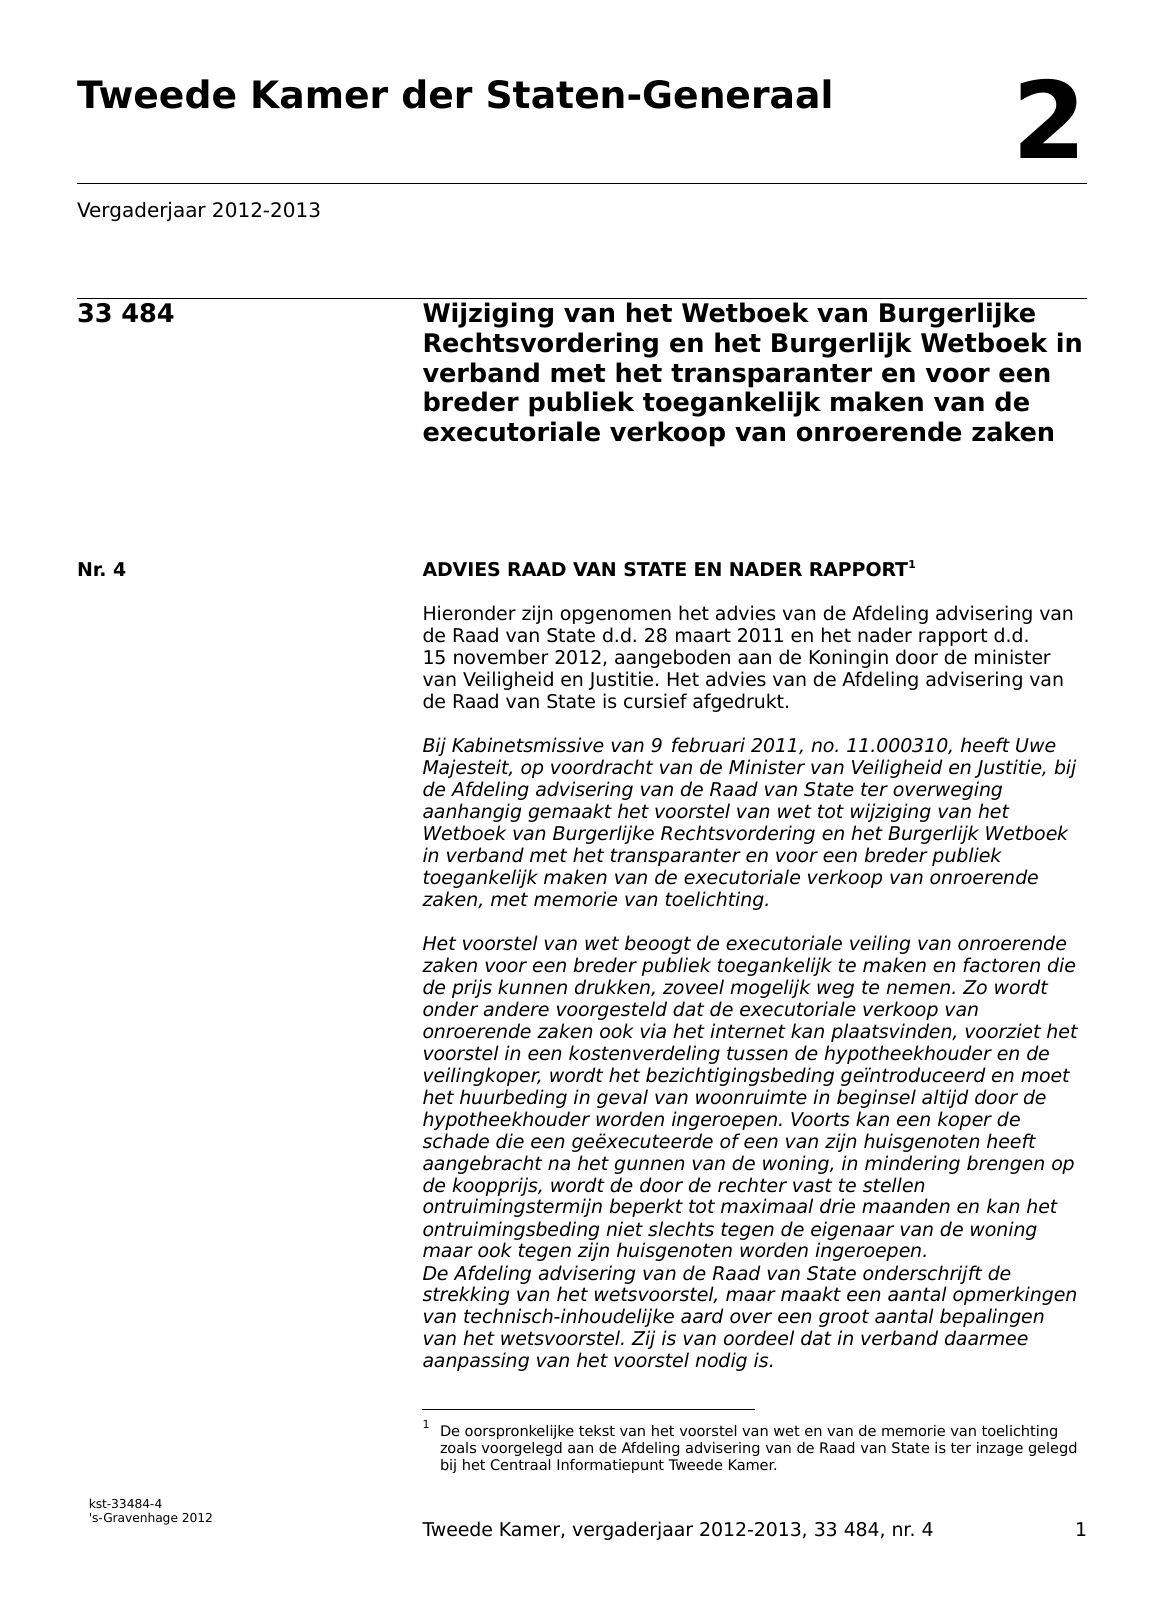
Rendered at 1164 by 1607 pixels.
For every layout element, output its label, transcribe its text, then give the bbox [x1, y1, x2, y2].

table_header Tweede Kamer der Staten-Generaal [77, 59, 886, 183]
text De oorspronkelijke tekst van het voorstel van wet en van de memorie van toelichting zoals voorgelegd aan de Afdeling advisering van de Raad van State is ter inzage gelegd bij het Centraal Informatiepunt Tweede Kamer. [422, 1418, 1087, 1474]
table_cell Vergaderjaar 2012-2013 [77, 184, 1087, 298]
text Hieronder zijn opgenomen het advies van de Afdeling advisering van de Raad van State d.d. 28 maart 2011 en het nader rapport d.d. 15 november 2012, aangeboden aan de Koningin door de minister van Veiligheid en Justitie. Het advies van de Afdeling advisering van de Raad van State is cursief afgedrukt. [422, 603, 1087, 712]
text De Afdeling advisering van de Raad van State onderschrijft de strekking van het wetsvoorstel, maar maakt een aantal opmerkingen van technisch-inhoudelijke aard over een groot aantal bepalingen van het wetsvoorstel. Zij is van oordeel dat in verband daarmee aanpassing van het voorstel nodig is. [422, 1262, 1087, 1372]
subtitle 33 484 Wijziging van het Wetboek van Burgerlijke Rechtsvordering en het Burgerlijk Wetboek in verband met het transparanter en voor een breder publiek toegankelijk maken van de executoriale verkoop van onroerende zaken [77, 299, 1087, 447]
text Bij Kabinetsmissive van 9 februari 2011, no. 11.000310, heeft Uwe Majesteit, op voordracht van de Minister van Veiligheid en Justitie, bij de Afdeling advisering van de Raad van State ter overweging aanhangig gemaakt het voorstel van wet tot wijziging van het Wetboek van Burgerlijke Rechtsvordering en het Burgerlijk Wetboek in verband met het transparanter en voor een breder publiek toegankelijk maken van de executoriale verkoop van onroerende zaken, met memorie van toelichting. [422, 735, 1087, 911]
text kst-33484-4 [88, 1497, 323, 1511]
subtitle Nr. 4 ADVIES RAAD VAN STATE EN NADER RAPPORT [77, 558, 1087, 580]
text 's-Gravenhage 2012 [88, 1511, 323, 1525]
text Het voorstel van wet beoogt de executoriale veiling van onroerende zaken voor een breder publiek toegankelijk te maken en factoren die de prijs kunnen drukken, zoveel mogelijk weg te nemen. Zo wordt onder andere voorgesteld dat de executoriale verkoop van onroerende zaken ook via het internet kan plaatsvinden, voorziet het voorstel in een kostenverdeling tussen de hypotheekhouder en de veilingkoper, wordt het bezichtigingsbeding geïntroduceerd en moet het huurbeding in geval van woonruimte in beginsel altijd door de hypotheekhouder worden ingeroepen. Voorts kan een koper de schade die een geëxecuteerde of een van zijn huisgenoten heeft aangebracht na het gunnen van de woning, in mindering brengen op de koopprijs, wordt de door de rechter vast te stellen ontruimingstermijn beperkt tot maximaal drie maanden en kan het ontruimingsbeding niet slechts tegen de eigenaar van de woning maar ook tegen zijn huisgenoten worden ingeroepen. [422, 933, 1087, 1262]
table_header 2 [886, 59, 1087, 183]
